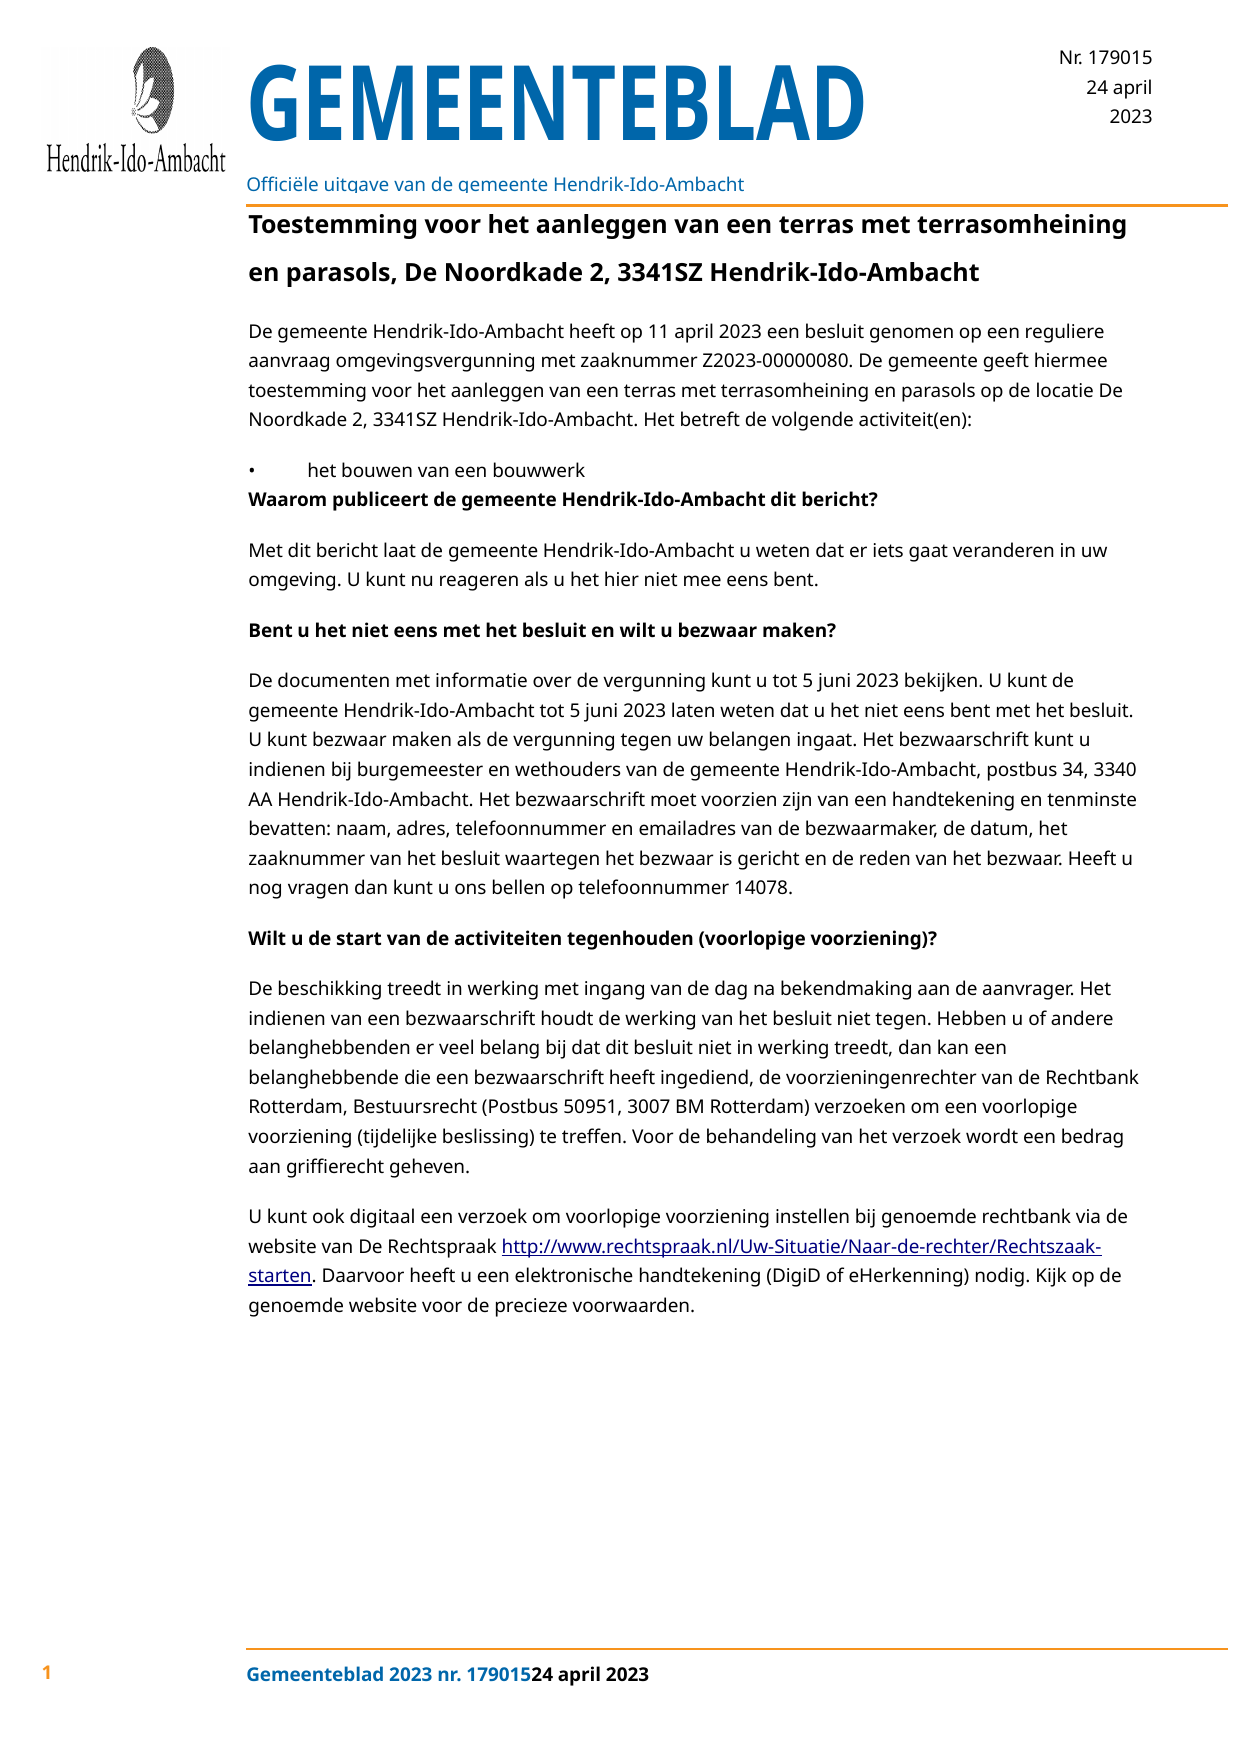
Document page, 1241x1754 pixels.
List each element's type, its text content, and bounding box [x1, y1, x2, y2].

picture [41, 47, 231, 172]
text De documenten met informatie over de vergunning kunt u tot 5 juni 2023 bekijken. U kunt de gemeente Hendrik-Ido-Ambacht tot 5 juni 2023 laten weten dat u het niet eens bent met het besluit. U kunt bezwaar maken als de vergunning tegen uw belangen ingaat. Het bezwaarschrift kunt u indienen bij burgemeester en wethouders van de gemeente Hendrik-Ido-Ambacht, postbus 34, 3340 AA Hendrik-Ido-Ambacht. Het bezwaarschrift moet voorzien zijn van een handtekening en tenminste bevatten: naam, adres, telefoonnummer en emailadres van de bezwaarmaker, de datum, het zaaknummer van het besluit waartegen het bezwaar is gericht en de reden van het bezwaar. Heeft u nog vragen dan kunt u ons bellen op telefoonnummer 14078. [248, 667, 1152, 900]
text Waarom publiceert de gemeente Hendrik-Ido-Ambacht dit bericht? [248, 487, 1152, 512]
text U kunt ook digitaal een verzoek om voorlopige voorziening instellen bij genoemde rechtbank via de website van De Rechtspraak http://www.rechtspraak.nl/Uw-Situatie/Naar-de-rechter/Rechtszaak-starten. Daarvoor heeft u een elektronische handtekening (DigiD of eHerkenning) nodig. Kijk op de genoemde website voor de precieze voorwaarden. [248, 1203, 1152, 1318]
text De beschikking treedt in werking met ingang van de dag na bekendmaking aan de aanvrager. Het indienen van een bezwaarschrift houdt de werking van het besluit niet tegen. Hebben u of andere belanghebbenden er veel belang bij dat dit besluit niet in werking treedt, dan kan een belanghebbende die een bezwaarschrift heeft ingediend, de voorzieningenrechter van de Rechtbank Rotterdam, Bestuursrecht (Postbus 50951, 3007 BM Rotterdam) verzoeken om een voorlopige voorziening (tijdelijke beslissing) te treffen. Voor de behandeling van het verzoek wordt een bedrag aan griffierecht geheven. [248, 975, 1152, 1179]
list het bouwen van een bouwwerk [248, 457, 1152, 483]
text De gemeente Hendrik-Ido-Ambacht heeft op 11 april 2023 een besluit genomen op een reguliere aanvraag omgevingsvergunning met zaaknummer Z2023-00000080. De gemeente geeft hiermee toestemming voor het aanleggen van een terras met terrasomheining en parasols op de locatie De Noordkade 2, 3341SZ Hendrik-Ido-Ambacht. Het betreft de volgende activiteit(en): [248, 318, 1152, 432]
text Toestemming voor het aanleggen van een terras met terrasomheining en parasols, De Noordkade 2, 3341SZ Hendrik-Ido-Ambacht [248, 207, 1152, 288]
text Met dit bericht laat de gemeente Hendrik-Ido-Ambacht u weten dat er iets gaat veranderen in uw omgeving. U kunt nu reageren als u het hier niet mee eens bent. [248, 537, 1152, 592]
text Bent u het niet eens met het besluit en wilt u bezwaar maken? [248, 617, 1152, 643]
text Wilt u de start van de activiteiten tegenhouden (voorlopige voorziening)? [248, 925, 1152, 951]
